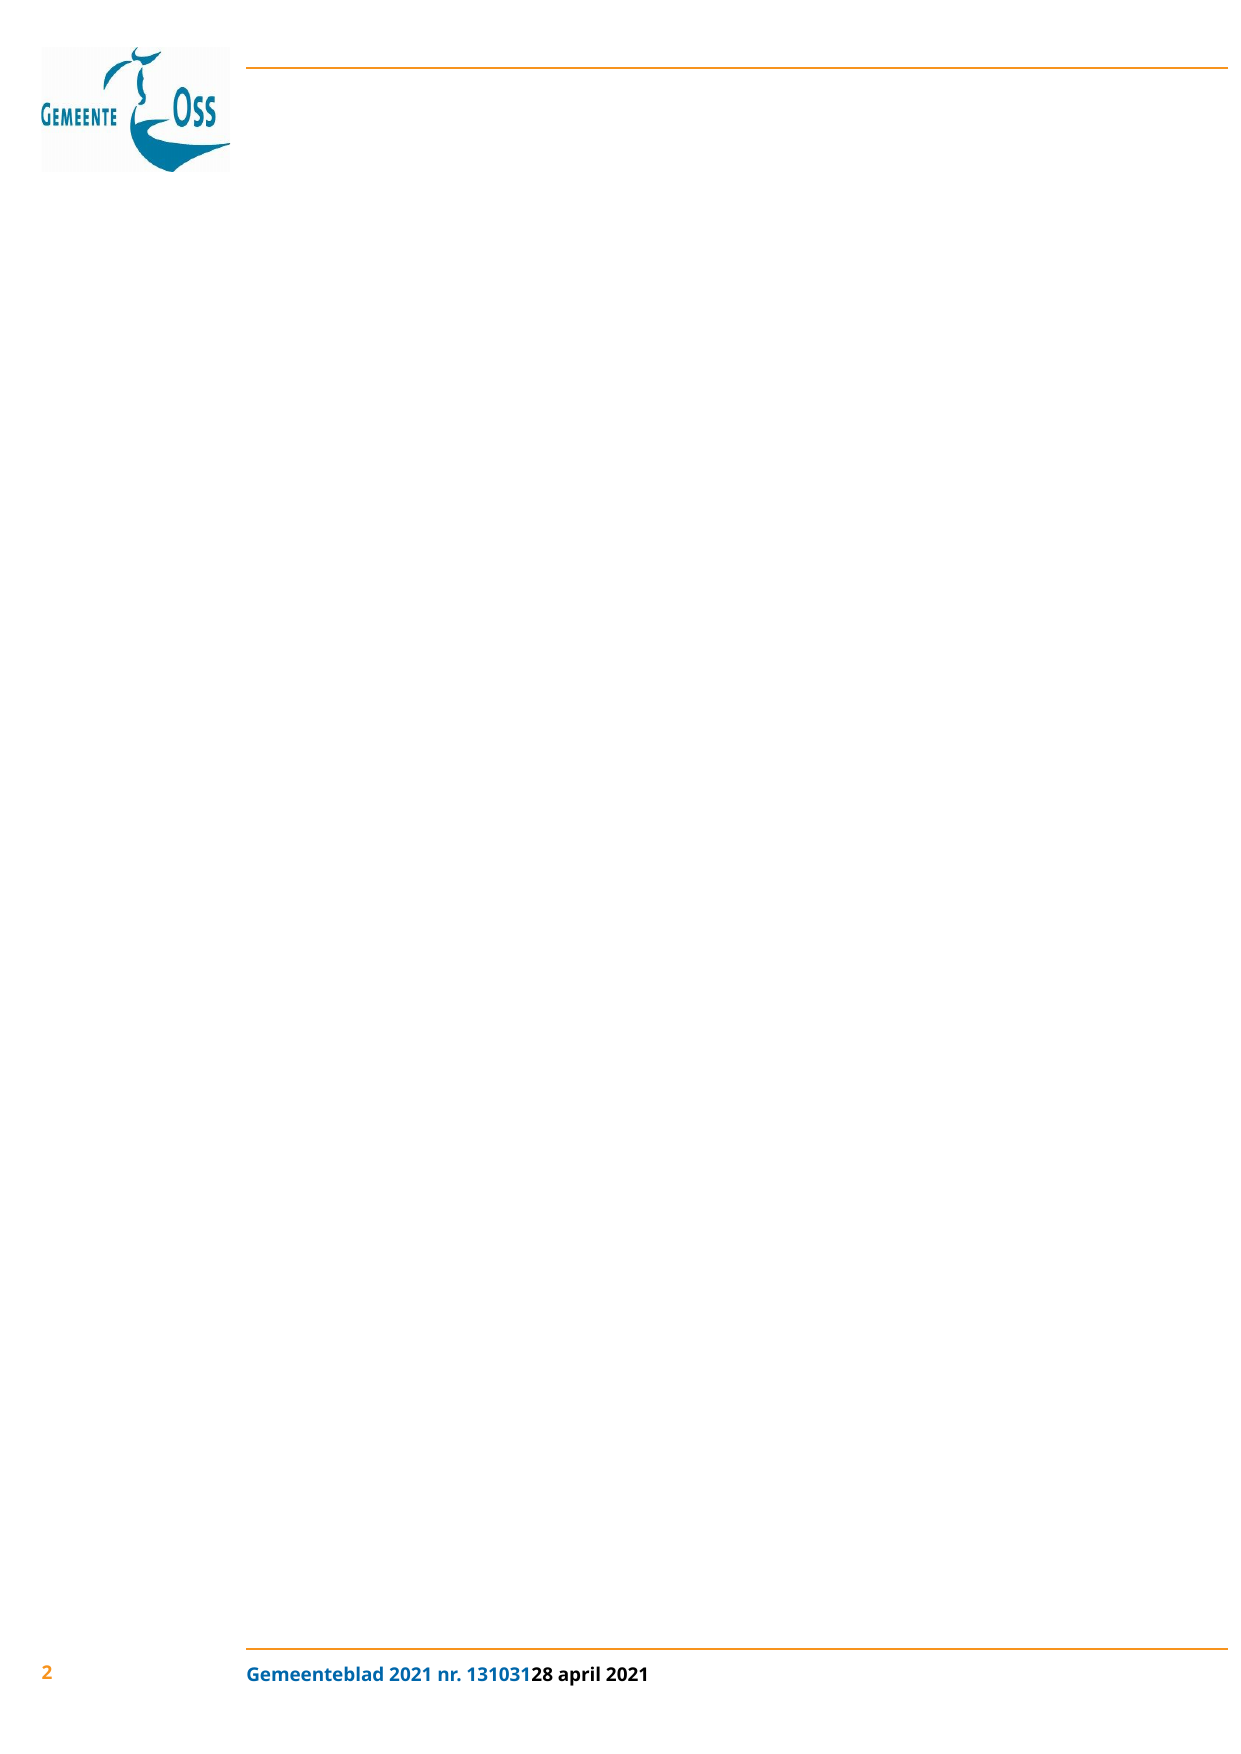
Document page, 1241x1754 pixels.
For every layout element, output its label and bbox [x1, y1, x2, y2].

picture [41, 47, 231, 172]
